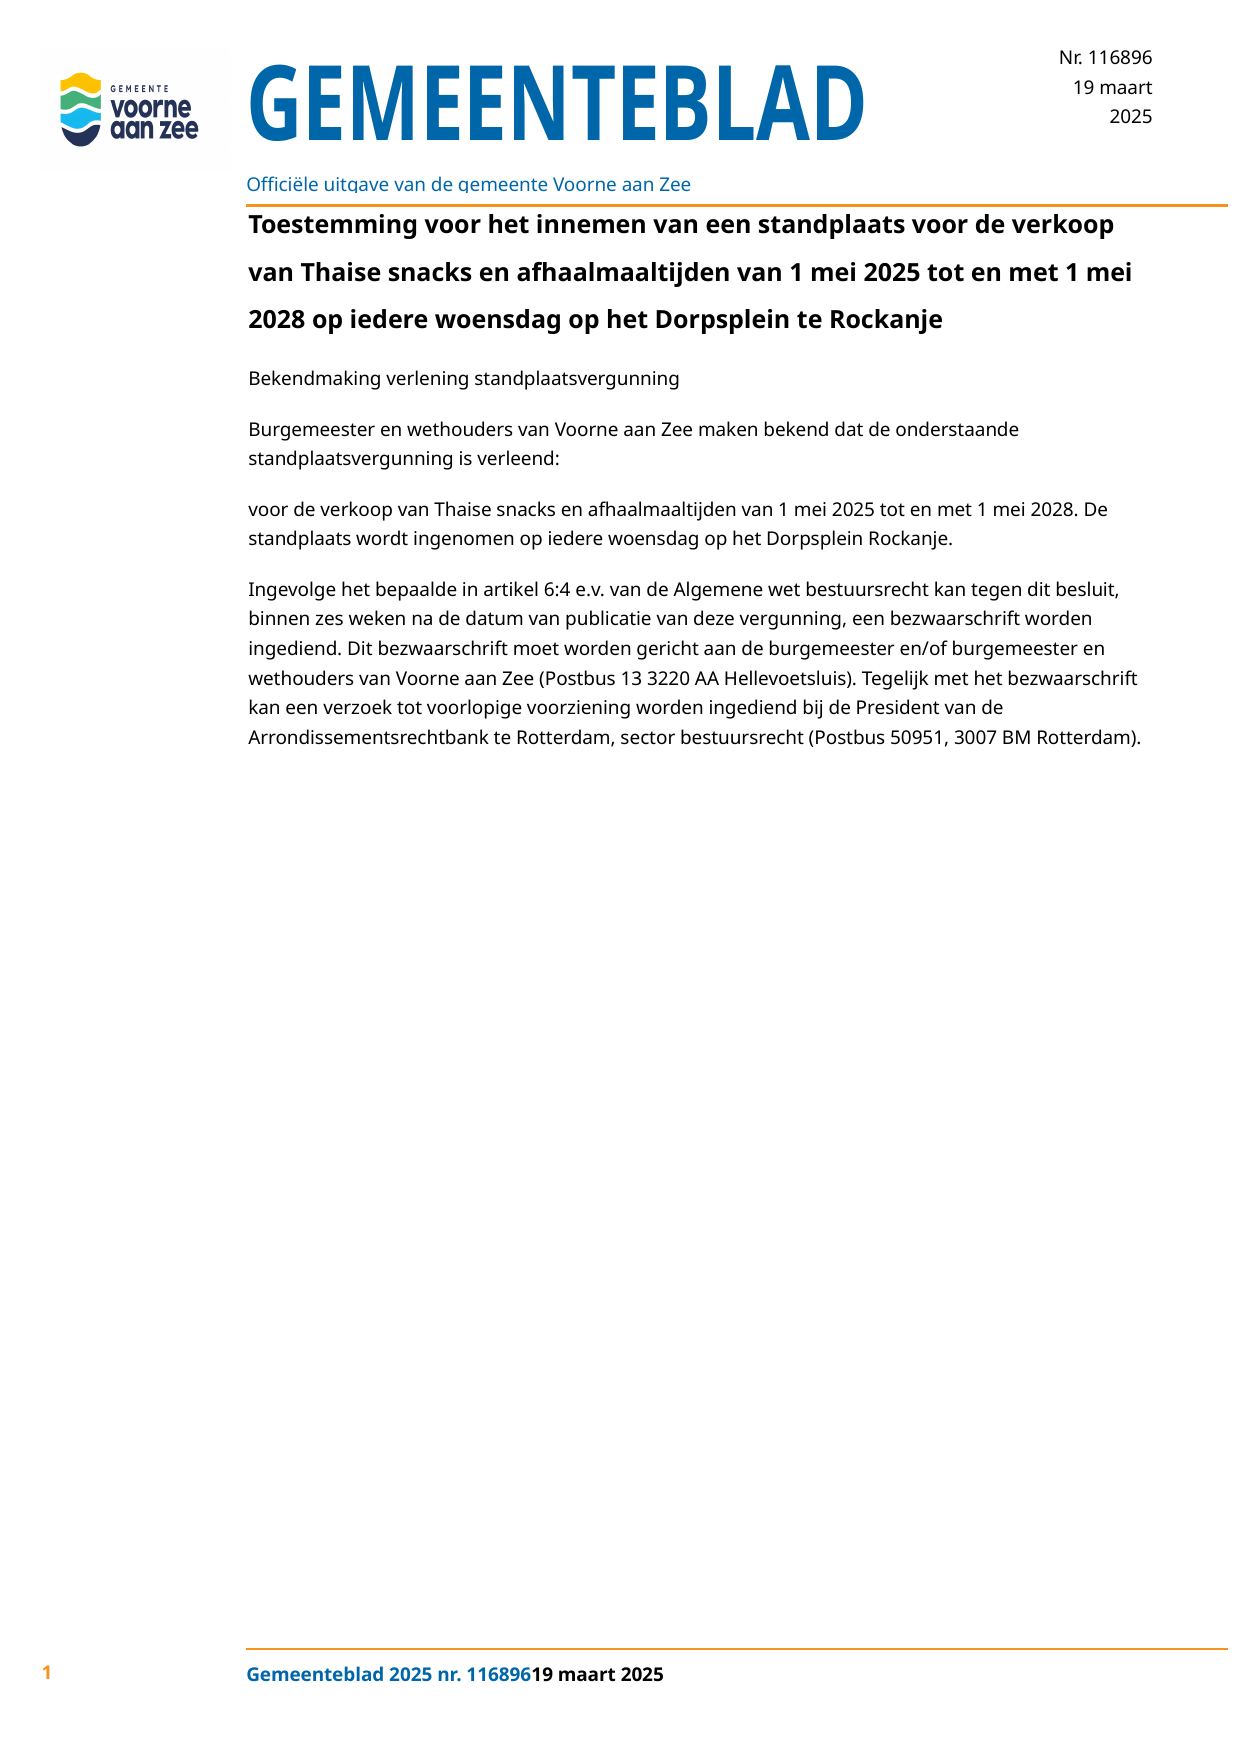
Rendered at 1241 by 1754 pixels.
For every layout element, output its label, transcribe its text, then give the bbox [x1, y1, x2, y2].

picture [41, 47, 231, 172]
text Burgemeester en wethouders van Voorne aan Zee maken bekend dat de onderstaande standplaatsvergunning is verleend: [248, 416, 1152, 471]
text Bekendmaking verlening standplaatsvergunning [248, 366, 1152, 391]
text voor de verkoop van Thaise snacks en afhaalmaaltijden van 1 mei 2025 tot en met 1 mei 2028. De standplaats wordt ingenomen op iedere woensdag op het Dorpsplein Rockanje. [248, 496, 1152, 551]
text Ingevolge het bepaalde in artikel 6:4 e.v. van de Algemene wet bestuursrecht kan tegen dit besluit, binnen zes weken na de datum van publicatie van deze vergunning, een bezwaarschrift worden ingediend. Dit bezwaarschrift moet worden gericht aan de burgemeester en/of burgemeester en wethouders van Voorne aan Zee (Postbus 13 3220 AA Hellevoetsluis). Tegelijk met het bezwaarschrift kan een verzoek tot voorlopige voorziening worden ingediend bij de President van de Arrondissementsrechtbank te Rotterdam, sector bestuursrecht (Postbus 50951, 3007 BM Rotterdam). [248, 576, 1152, 749]
text Toestemming voor het innemen van een standplaats voor de verkoop van Thaise snacks en afhaalmaaltijden van 1 mei 2025 tot en met 1 mei 2028 op iedere woensdag op het Dorpsplein te Rockanje [248, 207, 1152, 336]
